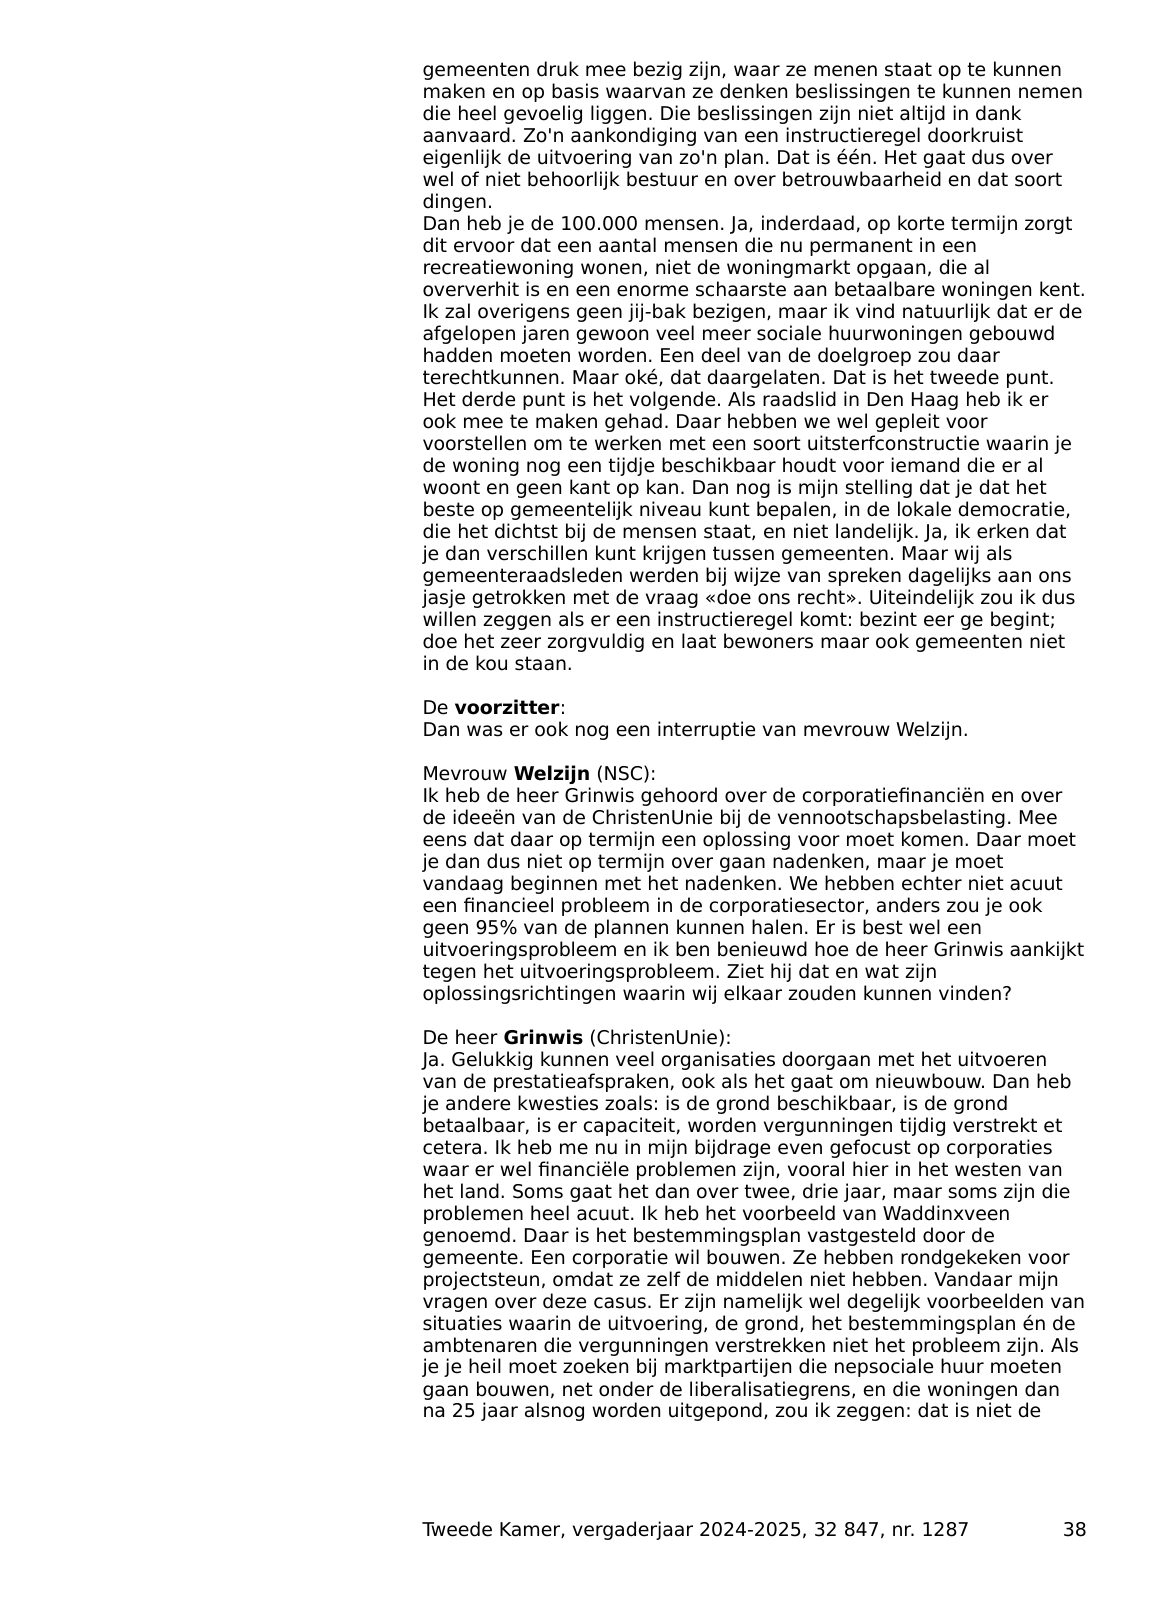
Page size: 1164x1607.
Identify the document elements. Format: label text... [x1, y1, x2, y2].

text Dan was er ook nog een interruptie van mevrouw Welzijn. [422, 719, 1087, 741]
text De voorzitter: [422, 697, 1087, 719]
text Dan heb je de 100.000 mensen. Ja, inderdaad, op korte termijn zorgt dit ervoor dat een aantal mensen die nu permanent in een recreatiewoning wonen, niet de woningmarkt opgaan, die al oververhit is en een enorme schaarste aan betaalbare woningen kent. Ik zal overigens geen jij-bak bezigen, maar ik vind natuurlijk dat er de afgelopen jaren gewoon veel meer sociale huurwoningen gebouwd hadden moeten worden. Een deel van de doelgroep zou daar terechtkunnen. Maar oké, dat daargelaten. Dat is het tweede punt. [422, 213, 1087, 389]
text Ik heb de heer Grinwis gehoord over de corporatiefinanciën en over de ideeën van de ChristenUnie bij de vennootschapsbelasting. Mee eens dat daar op termijn een oplossing voor moet komen. Daar moet je dan dus niet op termijn over gaan nadenken, maar je moet vandaag beginnen met het nadenken. We hebben echter niet acuut een financieel probleem in de corporatiesector, anders zou je ook geen 95% van de plannen kunnen halen. Er is best wel een uitvoeringsprobleem en ik ben benieuwd hoe de heer Grinwis aankijkt tegen het uitvoeringsprobleem. Ziet hij dat en wat zijn oplossingsrichtingen waarin wij elkaar zouden kunnen vinden? [422, 785, 1087, 1004]
text Mevrouw Welzijn (NSC): [422, 763, 1087, 785]
text Ja. Gelukkig kunnen veel organisaties doorgaan met het uitvoeren van de prestatieafspraken, ook als het gaat om nieuwbouw. Dan heb je andere kwesties zoals: is de grond beschikbaar, is de grond betaalbaar, is er capaciteit, worden vergunningen tijdig verstrekt et cetera. Ik heb me nu in mijn bijdrage even gefocust op corporaties waar er wel financiële problemen zijn, vooral hier in het westen van het land. Soms gaat het dan over twee, drie jaar, maar soms zijn die problemen heel acuut. Ik heb het voorbeeld van Waddinxveen genoemd. Daar is het bestemmingsplan vastgesteld door de gemeente. Een corporatie wil bouwen. Ze hebben rondgekeken voor projectsteun, omdat ze zelf de middelen niet hebben. Vandaar mijn vragen over deze casus. Er zijn namelijk wel degelijk voorbeelden van situaties waarin de uitvoering, de grond, het bestemmingsplan én de ambtenaren die vergunningen verstrekken niet het probleem zijn. Als je je heil moet zoeken bij marktpartijen die nepsociale huur moeten gaan bouwen, net onder de liberalisatiegrens, en die woningen dan na 25 jaar alsnog worden uitgepond, zou ik zeggen: dat is niet de [422, 1049, 1087, 1422]
text De heer Grinwis (ChristenUnie): [422, 1027, 1087, 1049]
text gemeenten druk mee bezig zijn, waar ze menen staat op te kunnen maken en op basis waarvan ze denken beslissingen te kunnen nemen die heel gevoelig liggen. Die beslissingen zijn niet altijd in dank aanvaard. Zo'n aankondiging van een instructieregel doorkruist eigenlijk de uitvoering van zo'n plan. Dat is één. Het gaat dus over wel of niet behoorlijk bestuur en over betrouwbaarheid en dat soort dingen. [422, 59, 1087, 213]
text Het derde punt is het volgende. Als raadslid in Den Haag heb ik er ook mee te maken gehad. Daar hebben we wel gepleit voor voorstellen om te werken met een soort uitsterfconstructie waarin je de woning nog een tijdje beschikbaar houdt voor iemand die er al woont en geen kant op kan. Dan nog is mijn stelling dat je dat het beste op gemeentelijk niveau kunt bepalen, in de lokale democratie, die het dichtst bij de mensen staat, en niet landelijk. Ja, ik erken dat je dan verschillen kunt krijgen tussen gemeenten. Maar wij als gemeenteraadsleden werden bij wijze van spreken dagelijks aan ons jasje getrokken met de vraag «doe ons recht». Uiteindelijk zou ik dus willen zeggen als er een instructieregel komt: bezint eer ge begint; doe het zeer zorgvuldig en laat bewoners maar ook gemeenten niet in de kou staan. [422, 389, 1087, 674]
